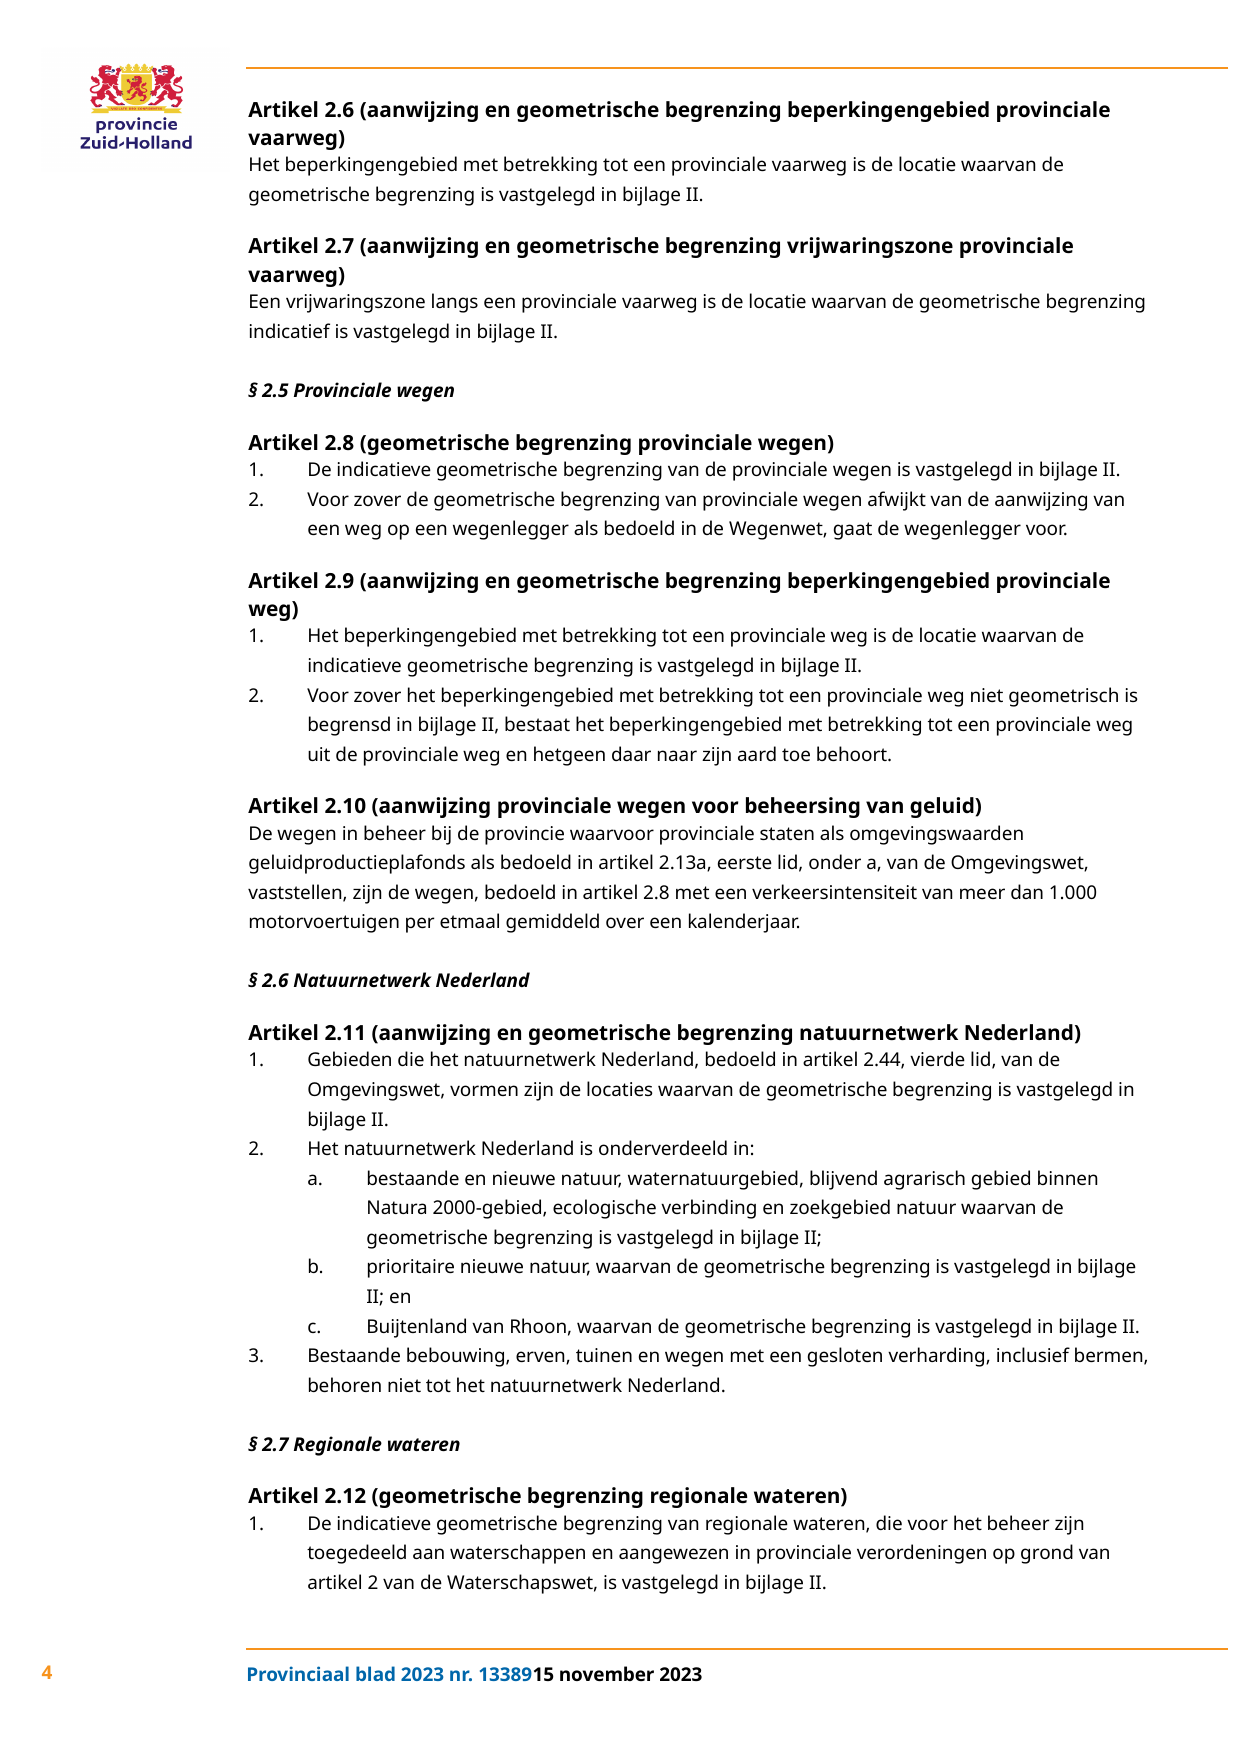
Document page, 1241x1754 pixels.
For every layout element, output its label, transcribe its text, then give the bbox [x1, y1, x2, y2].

list bestaande en nieuwe natuur, waternatuurgebied, blijvend agrarisch gebied binnen Natura 2000-gebied, ecologische verbinding en zoekgebied natuur waarvan de geometrische begrenzing is vastgelegd in bijlage II; [307, 1165, 1152, 1250]
list Voor zover de geometrische begrenzing van provinciale wegen afwijkt van de aanwijzing van een weg op een wegenlegger als bedoeld in de Wegenwet, gaat de wegenlegger voor. [248, 486, 1152, 541]
text § 2.6 Natuurnetwerk Nederland [248, 968, 1152, 993]
picture [41, 47, 231, 172]
text Artikel 2.11 (aanwijzing en geometrische begrenzing natuurnetwerk Nederland) [248, 1018, 1152, 1047]
list Voor zover het beperkingengebied met betrekking tot een provinciale weg niet geometrisch is begrensd in bijlage II, bestaat het beperkingengebied met betrekking tot een provinciale weg uit de provinciale weg en hetgeen daar naar zijn aard toe behoort. [248, 682, 1152, 767]
list De indicatieve geometrische begrenzing van regionale wateren, die voor het beheer zijn toegedeeld aan waterschappen en aangewezen in provinciale verordeningen op grond van artikel 2 van de Waterschapswet, is vastgelegd in bijlage II. [248, 1510, 1152, 1595]
list Gebieden die het natuurnetwerk Nederland, bedoeld in artikel 2.44, vierde lid, van de Omgevingswet, vormen zijn de locaties waarvan de geometrische begrenzing is vastgelegd in bijlage II. [248, 1047, 1152, 1131]
list Het natuurnetwerk Nederland is onderverdeeld in: [248, 1135, 1152, 1161]
text § 2.7 Regionale wateren [248, 1431, 1152, 1457]
text Een vrijwaringszone langs een provinciale vaarweg is de locatie waarvan de geometrische begrenzing indicatief is vastgelegd in bijlage II. [248, 288, 1152, 344]
list Het beperkingengebied met betrekking tot een provinciale weg is de locatie waarvan de indicatieve geometrische begrenzing is vastgelegd in bijlage II. [248, 623, 1152, 678]
list De indicatieve geometrische begrenzing van de provinciale wegen is vastgelegd in bijlage II. [248, 456, 1152, 482]
text Artikel 2.7 (aanwijzing en geometrische begrenzing vrijwaringszone provinciale vaarweg) [248, 232, 1152, 288]
text § 2.5 Provinciale wegen [248, 377, 1152, 403]
text Artikel 2.12 (geometrische begrenzing regionale wateren) [248, 1482, 1152, 1510]
list prioritaire nieuwe natuur, waarvan de geometrische begrenzing is vastgelegd in bijlage II; en [307, 1254, 1152, 1309]
text Artikel 2.8 (geometrische begrenzing provinciale wegen) [248, 428, 1152, 456]
text Het beperkingengebied met betrekking tot een provinciale vaarweg is de locatie waarvan de geometrische begrenzing is vastgelegd in bijlage II. [248, 152, 1152, 207]
list Bestaande bebouwing, erven, tuinen en wegen met een gesloten verharding, inclusief bermen, behoren niet tot het natuurnetwerk Nederland. [248, 1342, 1152, 1398]
text Artikel 2.9 (aanwijzing en geometrische begrenzing beperkingengebied provinciale weg) [248, 566, 1152, 623]
text Artikel 2.6 (aanwijzing en geometrische begrenzing beperkingengebied provinciale vaarweg) [248, 95, 1152, 152]
text Artikel 2.10 (aanwijzing provinciale wegen voor beheersing van geluid) [248, 791, 1152, 820]
list Buijtenland van Rhoon, waarvan de geometrische begrenzing is vastgelegd in bijlage II. [307, 1313, 1152, 1338]
text De wegen in beheer bij de provincie waarvoor provinciale staten als omgevingswaarden geluidproductieplafonds als bedoeld in artikel 2.13a, eerste lid, onder a, van de Omgevingswet, vaststellen, zijn de wegen, bedoeld in artikel 2.8 met een verkeersintensiteit van meer dan 1.000 motorvoertuigen per etmaal gemiddeld over een kalenderjaar. [248, 820, 1152, 934]
